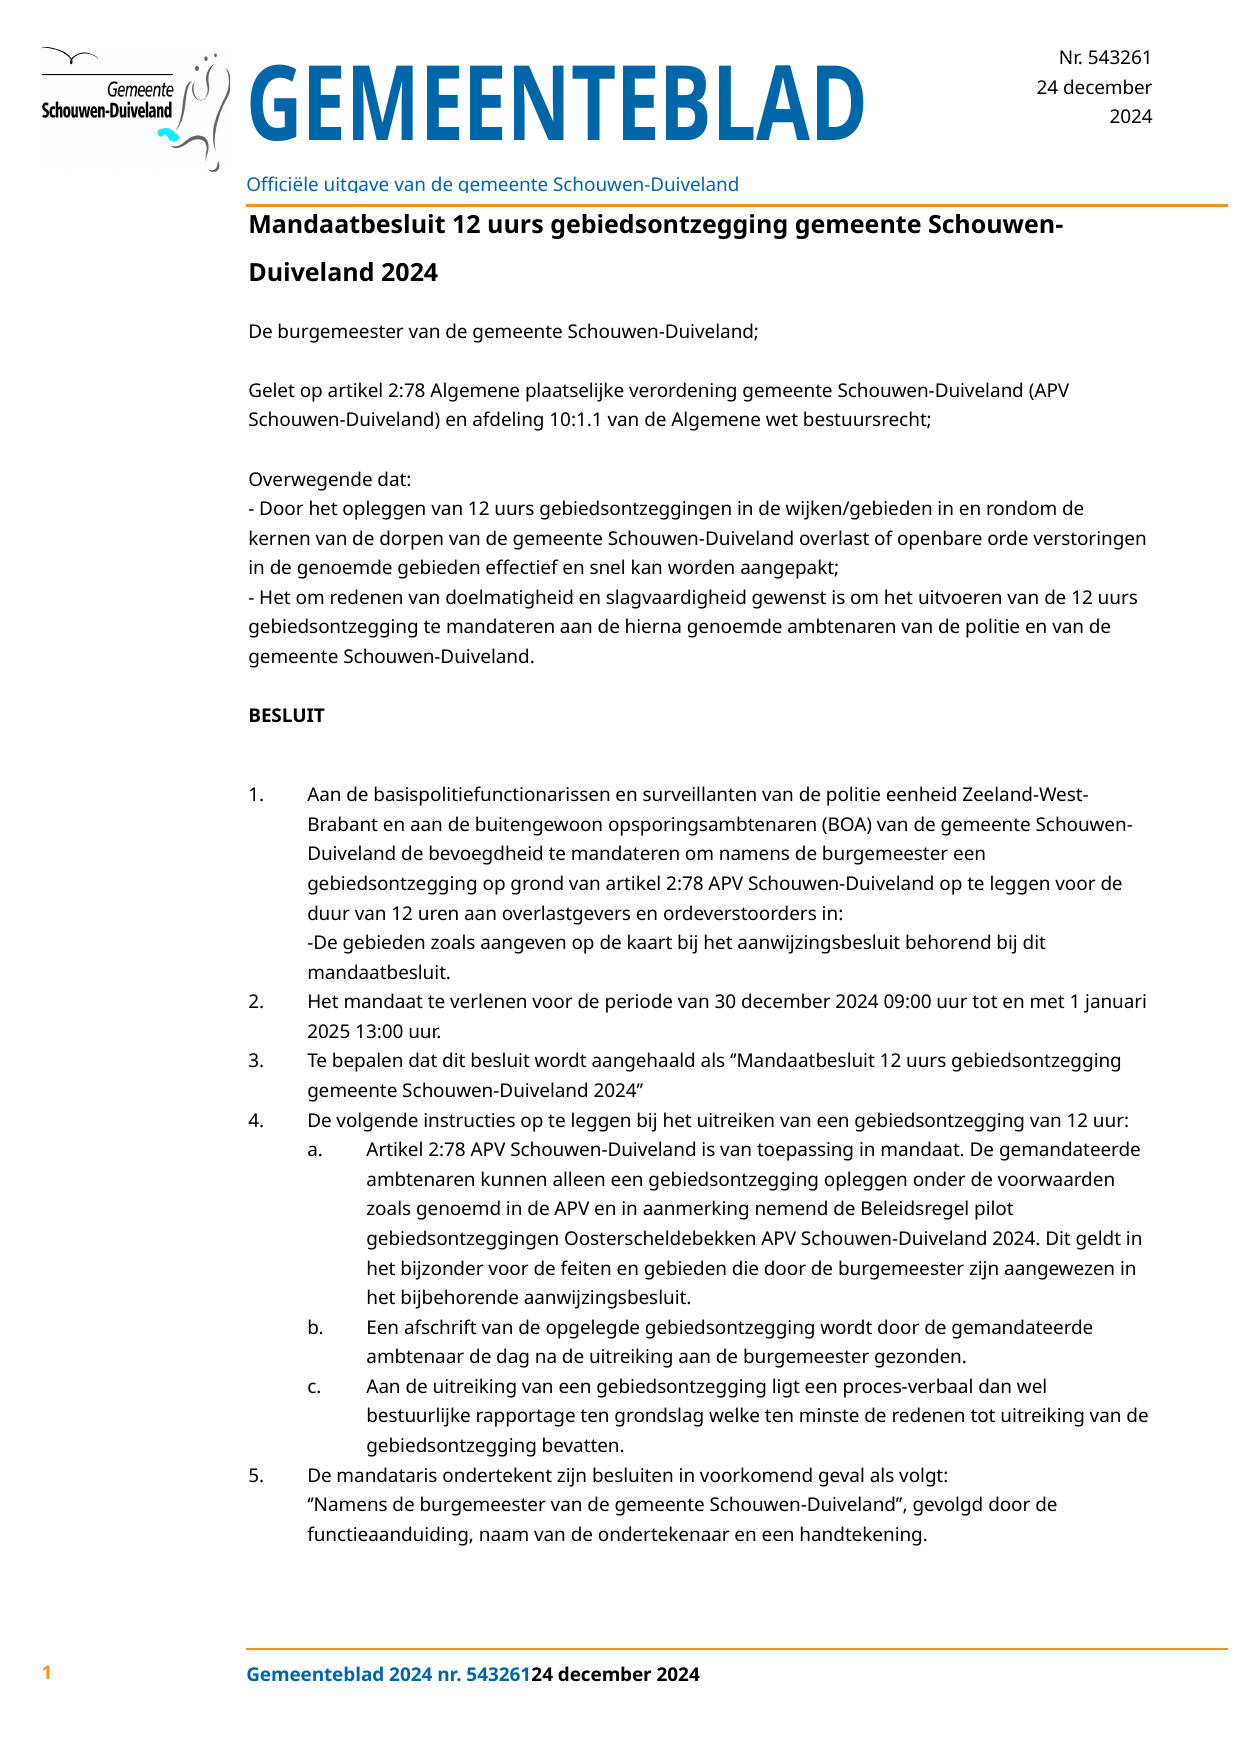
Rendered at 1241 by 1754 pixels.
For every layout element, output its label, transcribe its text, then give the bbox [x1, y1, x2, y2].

list Aan de basispolitiefunctionarissen en surveillanten van de politie eenheid Zeeland-West-Brabant en aan de buitengewoon opsporingsambtenaren (BOA) van de gemeente Schouwen-Duiveland de bevoegdheid te mandateren om namens de burgemeester een gebiedsontzegging op grond van artikel 2:78 APV Schouwen-Duiveland op te leggen voor de duur van 12 uren aan overlastgevers en ordeverstoorders in: [248, 781, 1152, 925]
list -De gebieden zoals aangeven op de kaart bij het aanwijzingsbesluit behorend bij dit mandaatbesluit. [248, 929, 1152, 984]
list Een afschrift van de opgelegde gebiedsontzegging wordt door de gemandateerde ambtenaar de dag na de uitreiking aan de burgemeester gezonden. [307, 1314, 1152, 1369]
list Te bepalen dat dit besluit wordt aangehaald als ‘’Mandaatbesluit 12 uurs gebiedsontzegging gemeente Schouwen-Duiveland 2024’’ [248, 1048, 1152, 1103]
list Aan de uitreiking van een gebiedsontzegging ligt een proces-verbaal dan wel bestuurlijke rapportage ten grondslag welke ten minste de redenen tot uitreiking van de gebiedsontzegging bevatten. [307, 1373, 1152, 1458]
text De burgemeester van de gemeente Schouwen-Duiveland; [248, 318, 1152, 344]
picture [41, 47, 231, 172]
list Artikel 2:78 APV Schouwen-Duiveland is van toepassing in mandaat. De gemandateerde ambtenaren kunnen alleen een gebiedsontzegging opleggen onder de voorwaarden zoals genoemd in de APV en in aanmerking nemend de Beleidsregel pilot gebiedsontzeggingen Oosterscheldebekken APV Schouwen-Duiveland 2024. Dit geldt in het bijzonder voor de feiten en gebieden die door de burgemeester zijn aangewezen in het bijbehorende aanwijzingsbesluit. [307, 1136, 1152, 1310]
text Overwegende dat: [248, 466, 1152, 492]
text BESLUIT [248, 702, 1152, 728]
list De mandataris ondertekent zijn besluiten in voorkomend geval als volgt: [248, 1462, 1152, 1487]
text - Door het opleggen van 12 uurs gebiedsontzeggingen in de wijken/gebieden in en rondom de kernen van de dorpen van de gemeente Schouwen-Duiveland overlast of openbare orde verstoringen in de genoemde gebieden effectief en snel kan worden aangepakt; [248, 495, 1152, 580]
text - Het om redenen van doelmatigheid en slagvaardigheid gewenst is om het uitvoeren van de 12 uurs gebiedsontzegging te mandateren aan de hierna genoemde ambtenaren van de politie en van de gemeente Schouwen-Duiveland. [248, 584, 1152, 669]
text Gelet op artikel 2:78 Algemene plaatselijke verordening gemeente Schouwen-Duiveland (APV Schouwen-Duiveland) en afdeling 10:1.1 van de Algemene wet bestuursrecht; [248, 377, 1152, 432]
list ‘’Namens de burgemeester van de gemeente Schouwen-Duiveland’’, gevolgd door de functieaanduiding, naam van de ondertekenaar en een handtekening. [248, 1491, 1152, 1547]
list Het mandaat te verlenen voor de periode van 30 december 2024 09:00 uur tot en met 1 januari 2025 13:00 uur. [248, 988, 1152, 1044]
text Mandaatbesluit 12 uurs gebiedsontzegging gemeente Schouwen-Duiveland 2024 [248, 207, 1152, 288]
list De volgende instructies op te leggen bij het uitreiken van een gebiedsontzegging van 12 uur: [248, 1107, 1152, 1132]
